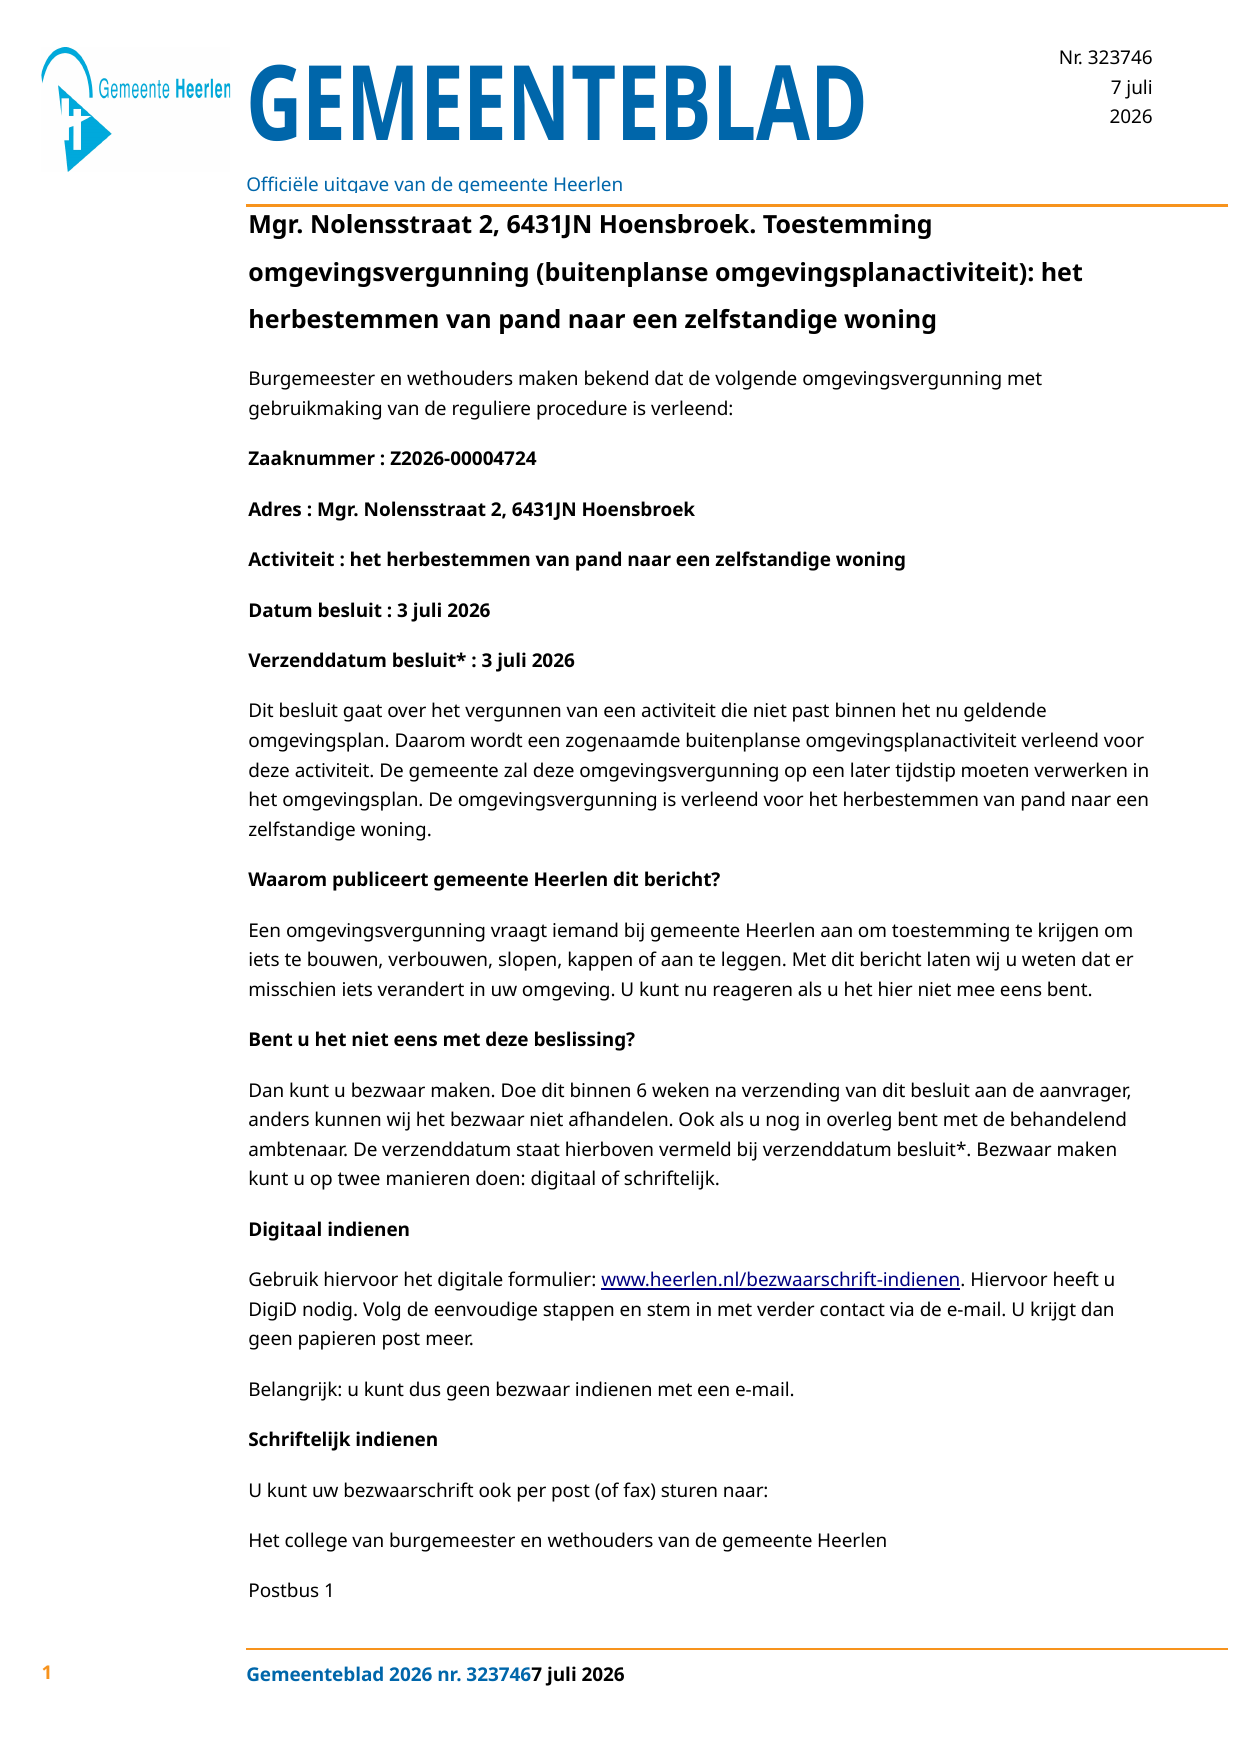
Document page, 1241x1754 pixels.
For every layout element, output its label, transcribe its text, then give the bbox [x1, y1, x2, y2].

text Adres : Mgr. Nolensstraat 2, 6431JN Hoensbroek [248, 496, 1152, 522]
text Het college van burgemeester en wethouders van de gemeente Heerlen [248, 1527, 1152, 1553]
text Verzenddatum besluit* : 3 juli 2026 [248, 647, 1152, 673]
text Schriftelijk indienen [248, 1426, 1152, 1452]
text Postbus 1 [248, 1578, 1152, 1603]
text Bent u het niet eens met deze beslissing? [248, 1026, 1152, 1052]
text Gebruik hiervoor het digitale formulier: www.heerlen.nl/bezwaarschrift-indienen. Hiervoor heeft u DigiD nodig. Volg de eenvoudige stappen en stem in met verder contact via de e-mail. U krijgt dan geen papieren post meer. [248, 1266, 1152, 1351]
text Een omgevingsvergunning vraagt iemand bij gemeente Heerlen aan om toestemming te krijgen om iets te bouwen, verbouwen, slopen, kappen of aan te leggen. Met dit bericht laten wij u weten dat er misschien iets verandert in uw omgeving. U kunt nu reageren als u het hier niet mee eens bent. [248, 917, 1152, 1002]
picture [41, 47, 59, 70]
text Dan kunt u bezwaar maken. Doe dit binnen 6 weken na verzending van dit besluit aan de aanvrager, anders kunnen wij het bezwaar niet afhandelen. Ook als u nog in overleg bent met de behandelend ambtenaar. De verzenddatum staat hierboven vermeld bij verzenddatum besluit*. Bezwaar maken kunt u op twee manieren doen: digitaal of schriftelijk. [248, 1077, 1152, 1191]
text Belangrijk: u kunt dus geen bezwaar indienen met een e-mail. [248, 1376, 1152, 1402]
text Datum besluit : 3 juli 2026 [248, 597, 1152, 622]
text Digitaal indienen [248, 1216, 1152, 1242]
text Burgemeester en wethouders maken bekend dat de volgende omgevingsvergunning met gebruikmaking van de reguliere procedure is verleend: [248, 366, 1152, 421]
text Mgr. Nolensstraat 2, 6431JN Hoensbroek. Toestemming omgevingsvergunning (buitenplanse omgevingsplanactiviteit): het herbestemmen van pand naar een zelfstandige woning [248, 207, 1152, 336]
text Zaaknummer : Z2026-00004724 [248, 446, 1152, 471]
text Activiteit : het herbestemmen van pand naar een zelfstandige woning [248, 546, 1152, 572]
text Waarom publiceert gemeente Heerlen dit bericht? [248, 866, 1152, 892]
text Dit besluit gaat over het vergunnen van een activiteit die niet past binnen het nu geldende omgevingsplan. Daarom wordt een zogenaamde buitenplanse omgevingsplanactiviteit verleend voor deze activiteit. De gemeente zal deze omgevingsvergunning op een later tijdstip moeten verwerken in het omgevingsplan. De omgevingsvergunning is verleend voor het herbestemmen van pand naar een zelfstandige woning. [248, 698, 1152, 842]
text U kunt uw bezwaarschrift ook per post (of fax) sturen naar: [248, 1477, 1152, 1502]
picture [41, 47, 231, 172]
